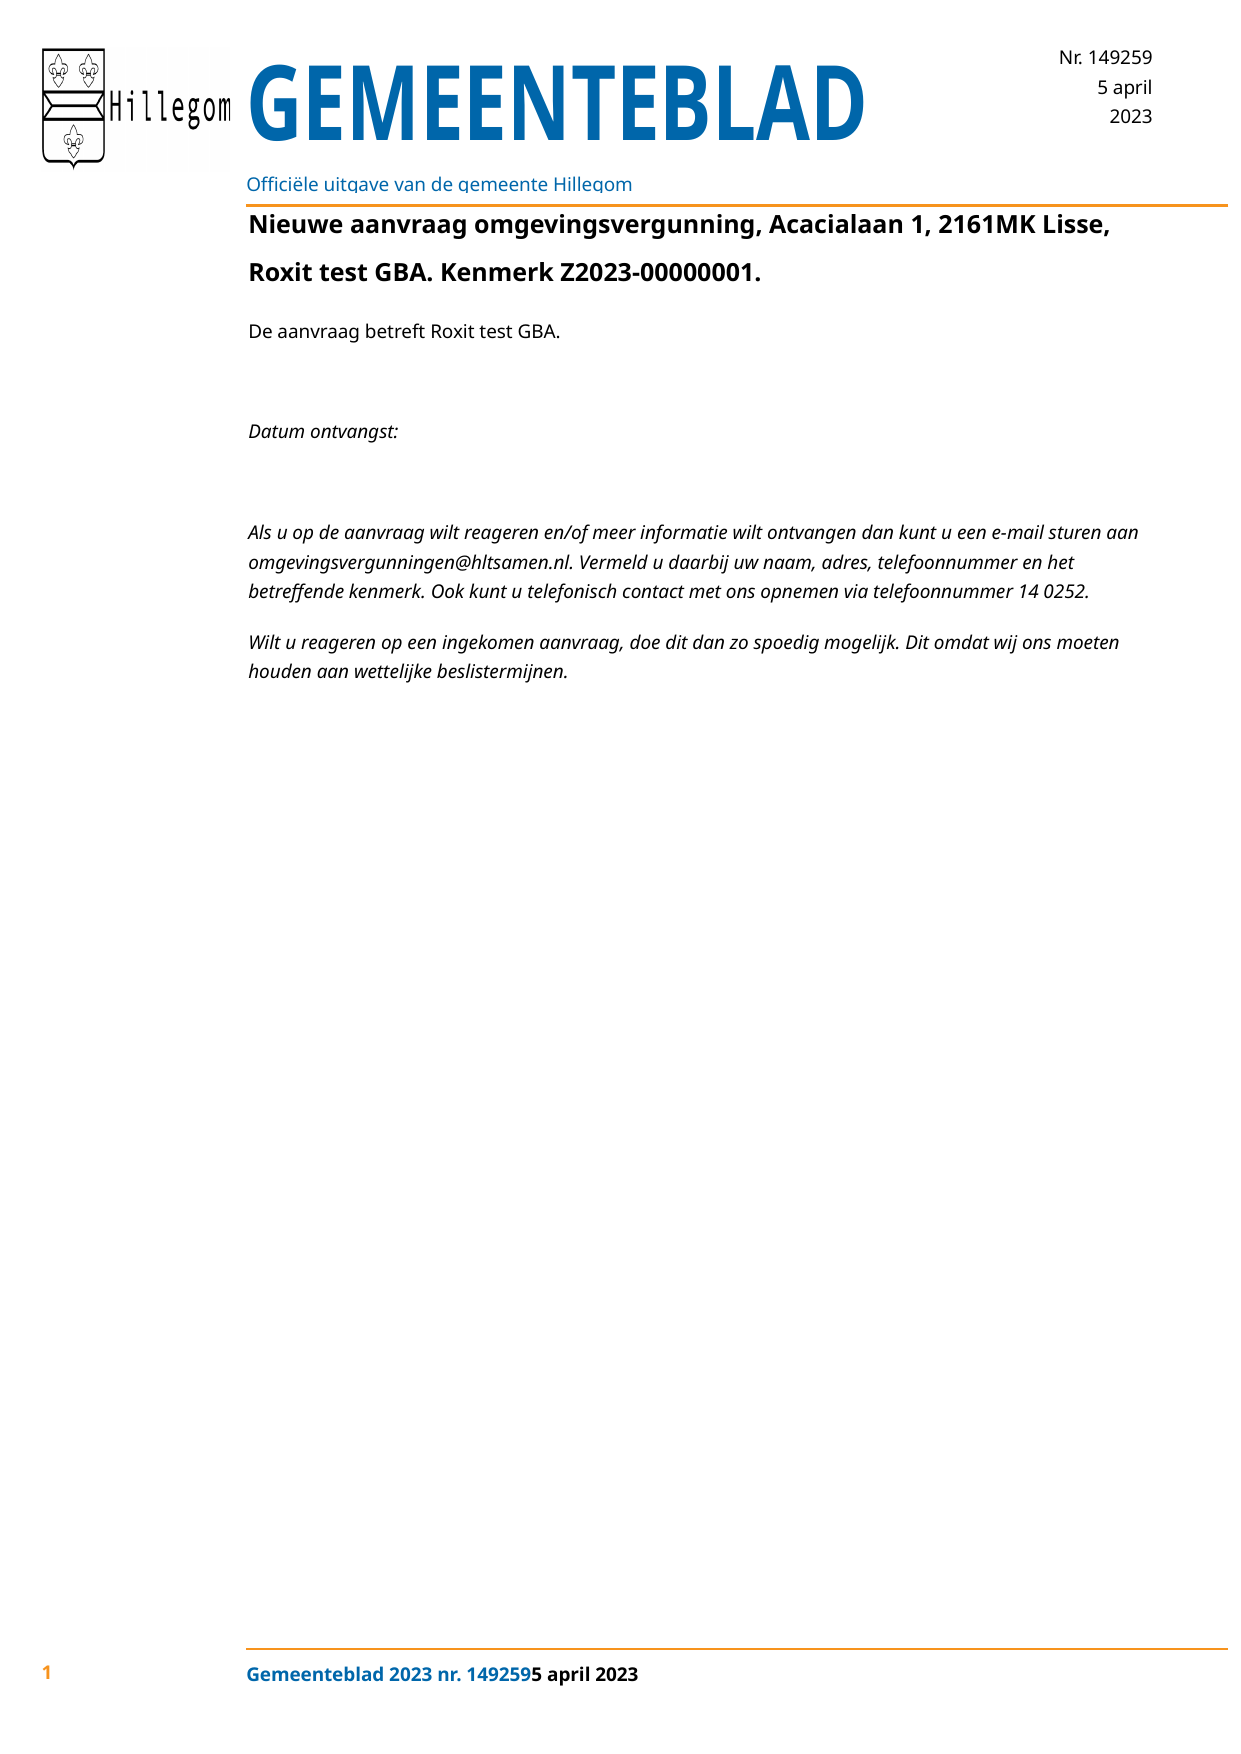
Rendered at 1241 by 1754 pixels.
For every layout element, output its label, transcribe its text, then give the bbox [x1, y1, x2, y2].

picture [41, 47, 231, 172]
text Als u op de aanvraag wilt reageren en/of meer informatie wilt ontvangen dan kunt u een e-mail sturen aan omgevingsvergunningen@hltsamen.nl. Vermeld u daarbij uw naam, adres, telefoonnummer en het betreffende kenmerk. Ook kunt u telefonisch contact met ons opnemen via telefoonnummer 14 0252. [248, 519, 1152, 604]
text Datum ontvangst: [248, 419, 1152, 444]
text De aanvraag betreft Roxit test GBA. [248, 318, 1152, 344]
text Wilt u reageren op een ingekomen aanvraag, doe dit dan zo spoedig mogelijk. Dit omdat wij ons moeten houden aan wettelijke beslistermijnen. [248, 629, 1152, 684]
text Nieuwe aanvraag omgevingsvergunning, Acacialaan 1, 2161MK Lisse, Roxit test GBA. Kenmerk Z2023-00000001. [248, 207, 1152, 288]
